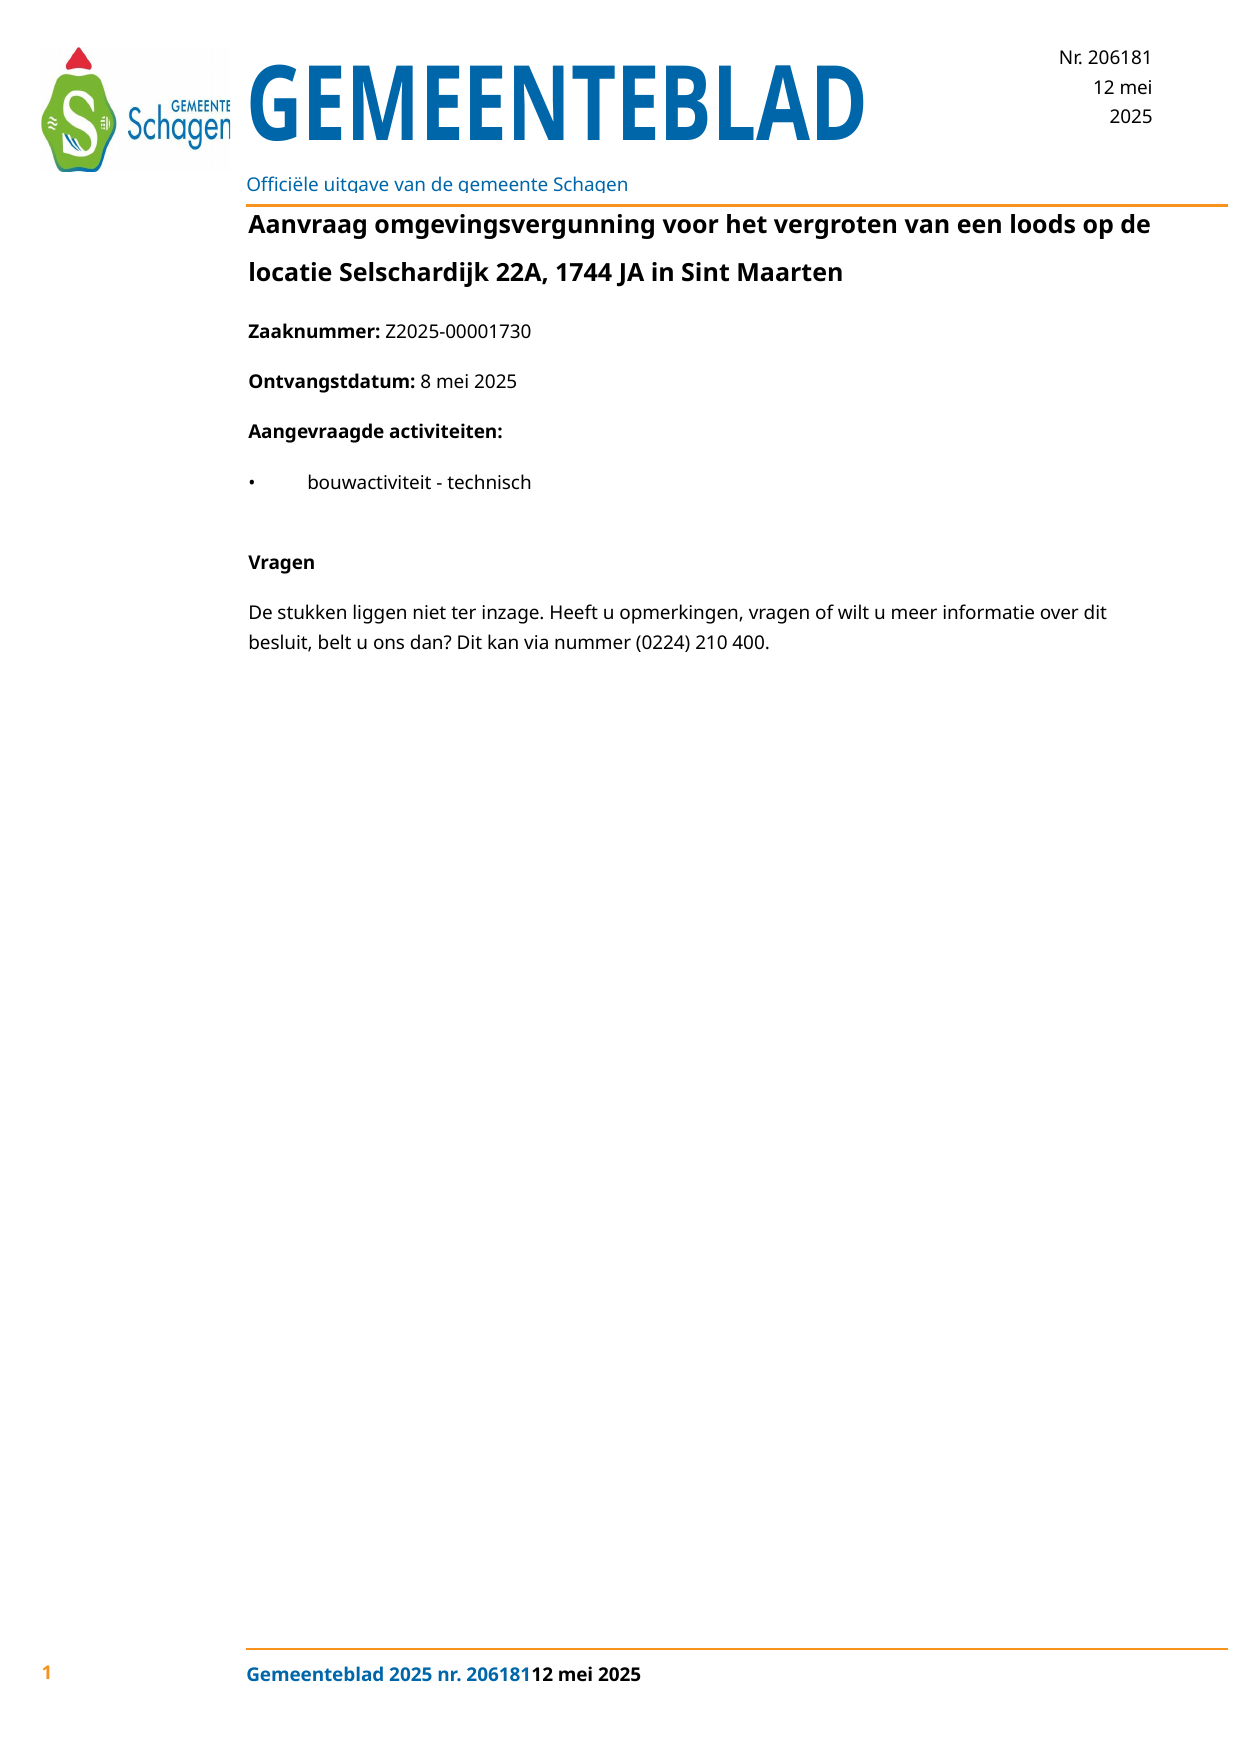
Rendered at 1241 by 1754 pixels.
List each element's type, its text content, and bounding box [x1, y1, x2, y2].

text Aanvraag omgevingsvergunning voor het vergroten van een loods op de locatie Selschardijk 22A, 1744 JA in Sint Maarten [248, 207, 1152, 288]
list bouwactiviteit - technisch [248, 469, 1152, 495]
text De stukken liggen niet ter inzage. Heeft u opmerkingen, vragen of wilt u meer informatie over dit besluit, belt u ons dan? Dit kan via nummer (0224) 210 400. [248, 599, 1152, 655]
text Zaaknummer: Z2025-00001730 [248, 318, 1152, 344]
picture [41, 47, 231, 172]
text Aangevraagde activiteiten: [248, 419, 1152, 444]
text Ontvangstdatum: 8 mei 2025 [248, 368, 1152, 394]
text Vragen [248, 549, 1152, 575]
